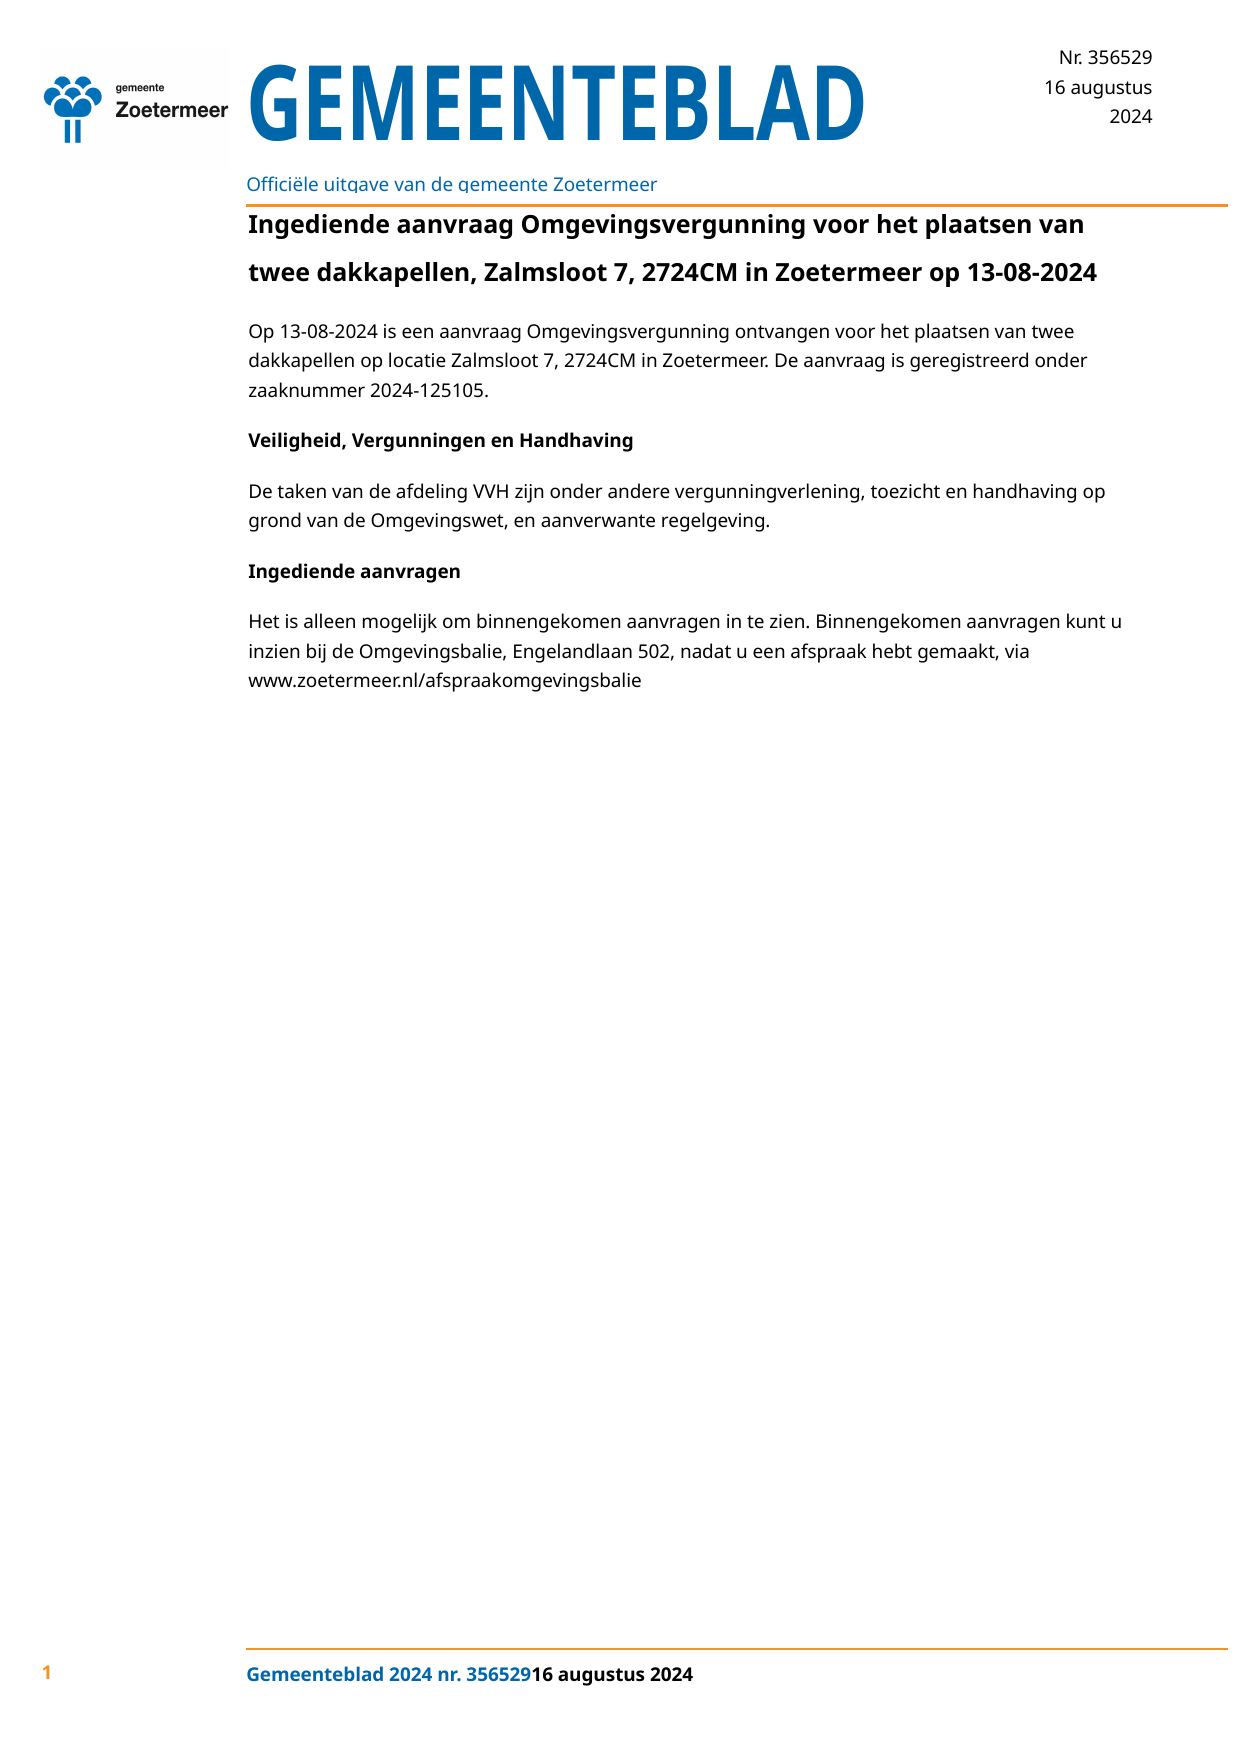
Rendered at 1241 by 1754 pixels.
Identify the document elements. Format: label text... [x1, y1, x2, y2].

text De taken van de afdeling VVH zijn onder andere vergunningverlening, toezicht en handhaving op grond van de Omgevingswet, en aanverwante regelgeving. [248, 478, 1152, 533]
text Het is alleen mogelijk om binnengekomen aanvragen in te zien. Binnengekomen aanvragen kunt u inzien bij de Omgevingsbalie, Engelandlaan 502, nadat u een afspraak hebt gemaakt, via www.zoetermeer.nl/afspraakomgevingsbalie [248, 608, 1152, 693]
text Veiligheid, Vergunningen en Handhaving [248, 427, 1152, 453]
text Op 13-08-2024 is een aanvraag Omgevingsvergunning ontvangen voor het plaatsen van twee dakkapellen op locatie Zalmsloot 7, 2724CM in Zoetermeer. De aanvraag is geregistreerd onder zaaknummer 2024-125105. [248, 318, 1152, 403]
text Ingediende aanvragen [248, 558, 1152, 584]
picture [41, 47, 231, 172]
text Ingediende aanvraag Omgevingsvergunning voor het plaatsen van twee dakkapellen, Zalmsloot 7, 2724CM in Zoetermeer op 13-08-2024 [248, 207, 1152, 288]
